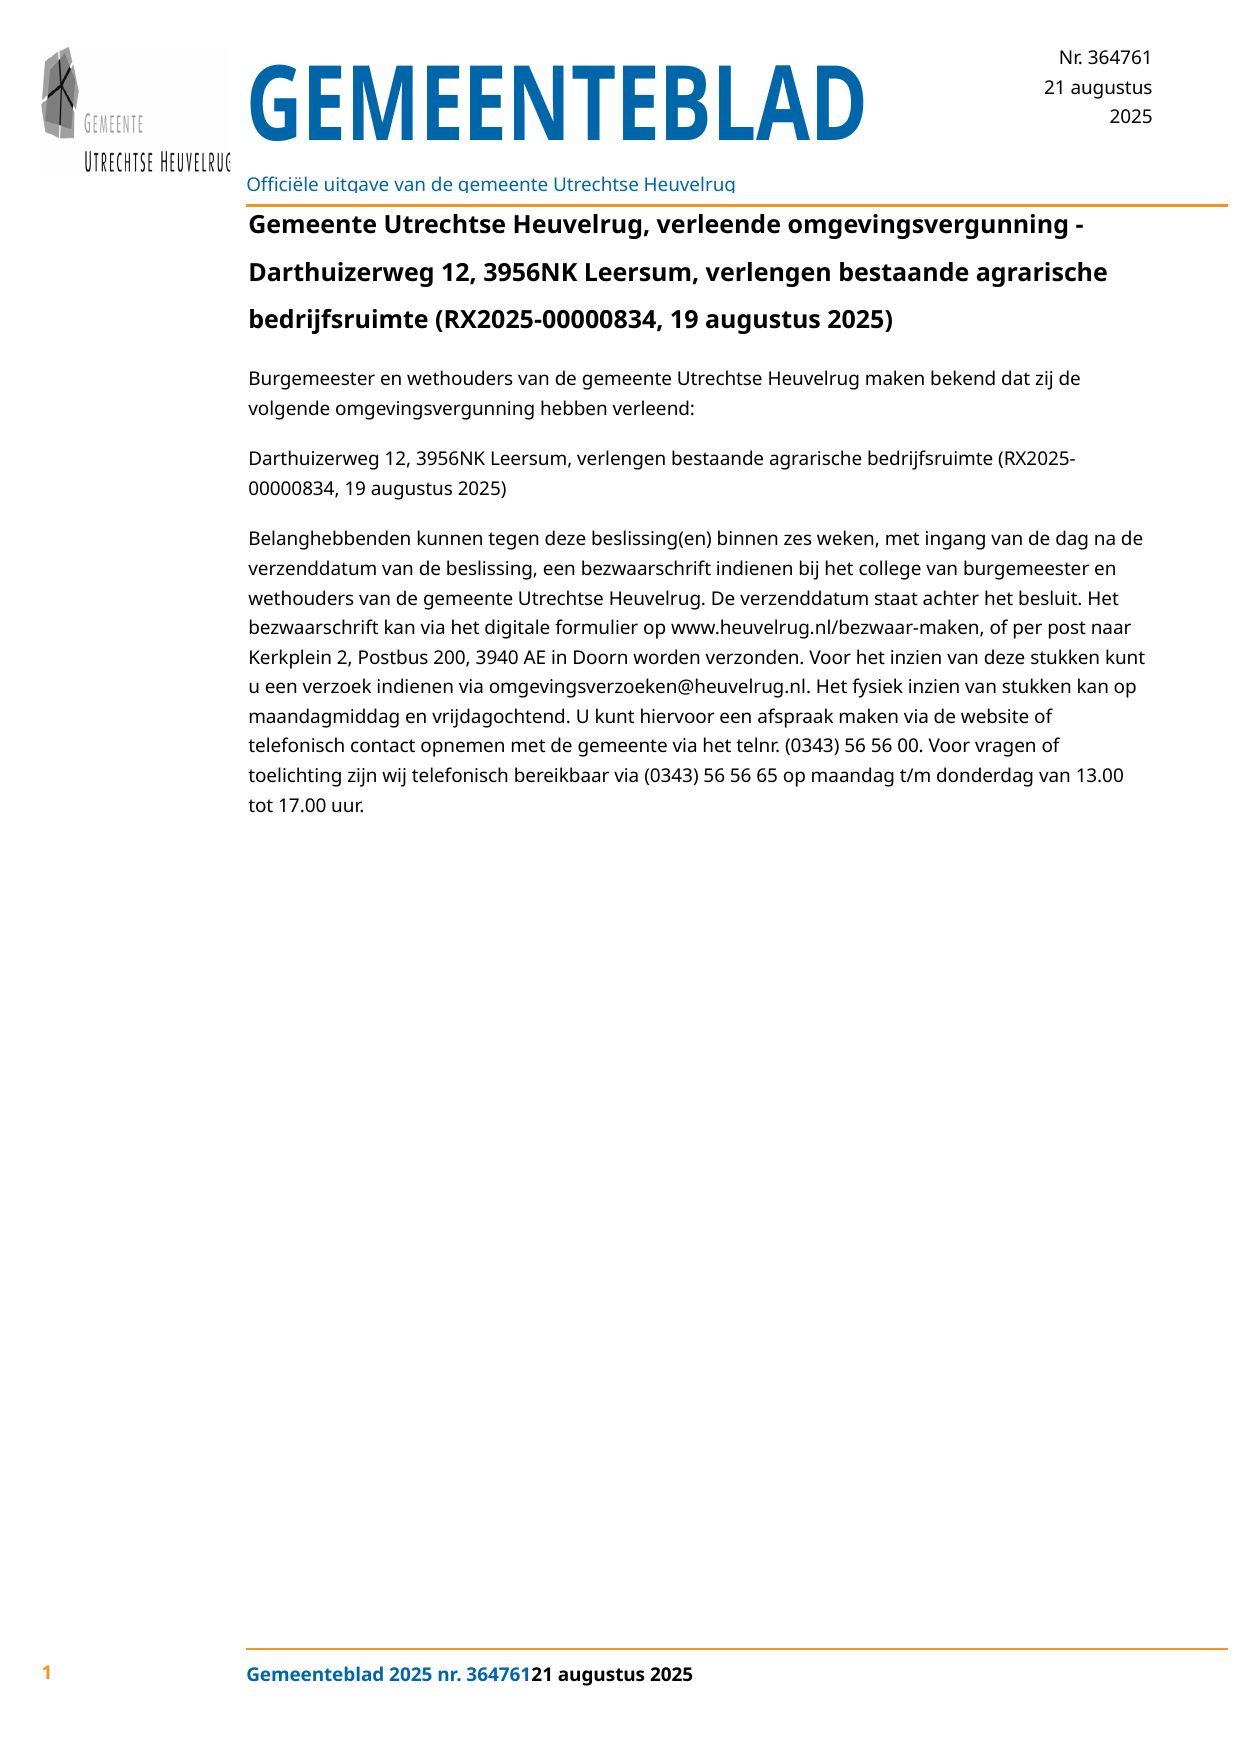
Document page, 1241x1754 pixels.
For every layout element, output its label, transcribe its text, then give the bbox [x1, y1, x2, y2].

text Belanghebbenden kunnen tegen deze beslissing(en) binnen zes weken, met ingang van de dag na de verzenddatum van de beslissing, een bezwaarschrift indienen bij het college van burgemeester en wethouders van de gemeente Utrechtse Heuvelrug. De verzenddatum staat achter het besluit. Het bezwaarschrift kan via het digitale formulier op www.heuvelrug.nl/bezwaar-maken, of per post naar Kerkplein 2, Postbus 200, 3940 AE in Doorn worden verzonden. Voor het inzien van deze stukken kunt u een verzoek indienen via omgevingsverzoeken@heuvelrug.nl. Het fysiek inzien van stukken kan op maandagmiddag en vrijdagochtend. U kunt hiervoor een afspraak maken via de website of telefonisch contact opnemen met de gemeente via het telnr. (0343) 56 56 00. Voor vragen of toelichting zijn wij telefonisch bereikbaar via (0343) 56 56 65 op maandag t/m donderdag van 13.00 tot 17.00 uur. [248, 526, 1152, 817]
picture [41, 47, 231, 172]
text Darthuizerweg 12, 3956NK Leersum, verlengen bestaande agrarische bedrijfsruimte (RX2025-00000834, 19 augustus 2025) [248, 446, 1152, 501]
text Burgemeester en wethouders van de gemeente Utrechtse Heuvelrug maken bekend dat zij de volgende omgevingsvergunning hebben verleend: [248, 366, 1152, 421]
text Gemeente Utrechtse Heuvelrug, verleende omgevingsvergunning - Darthuizerweg 12, 3956NK Leersum, verlengen bestaande agrarische bedrijfsruimte (RX2025-00000834, 19 augustus 2025) [248, 207, 1152, 336]
